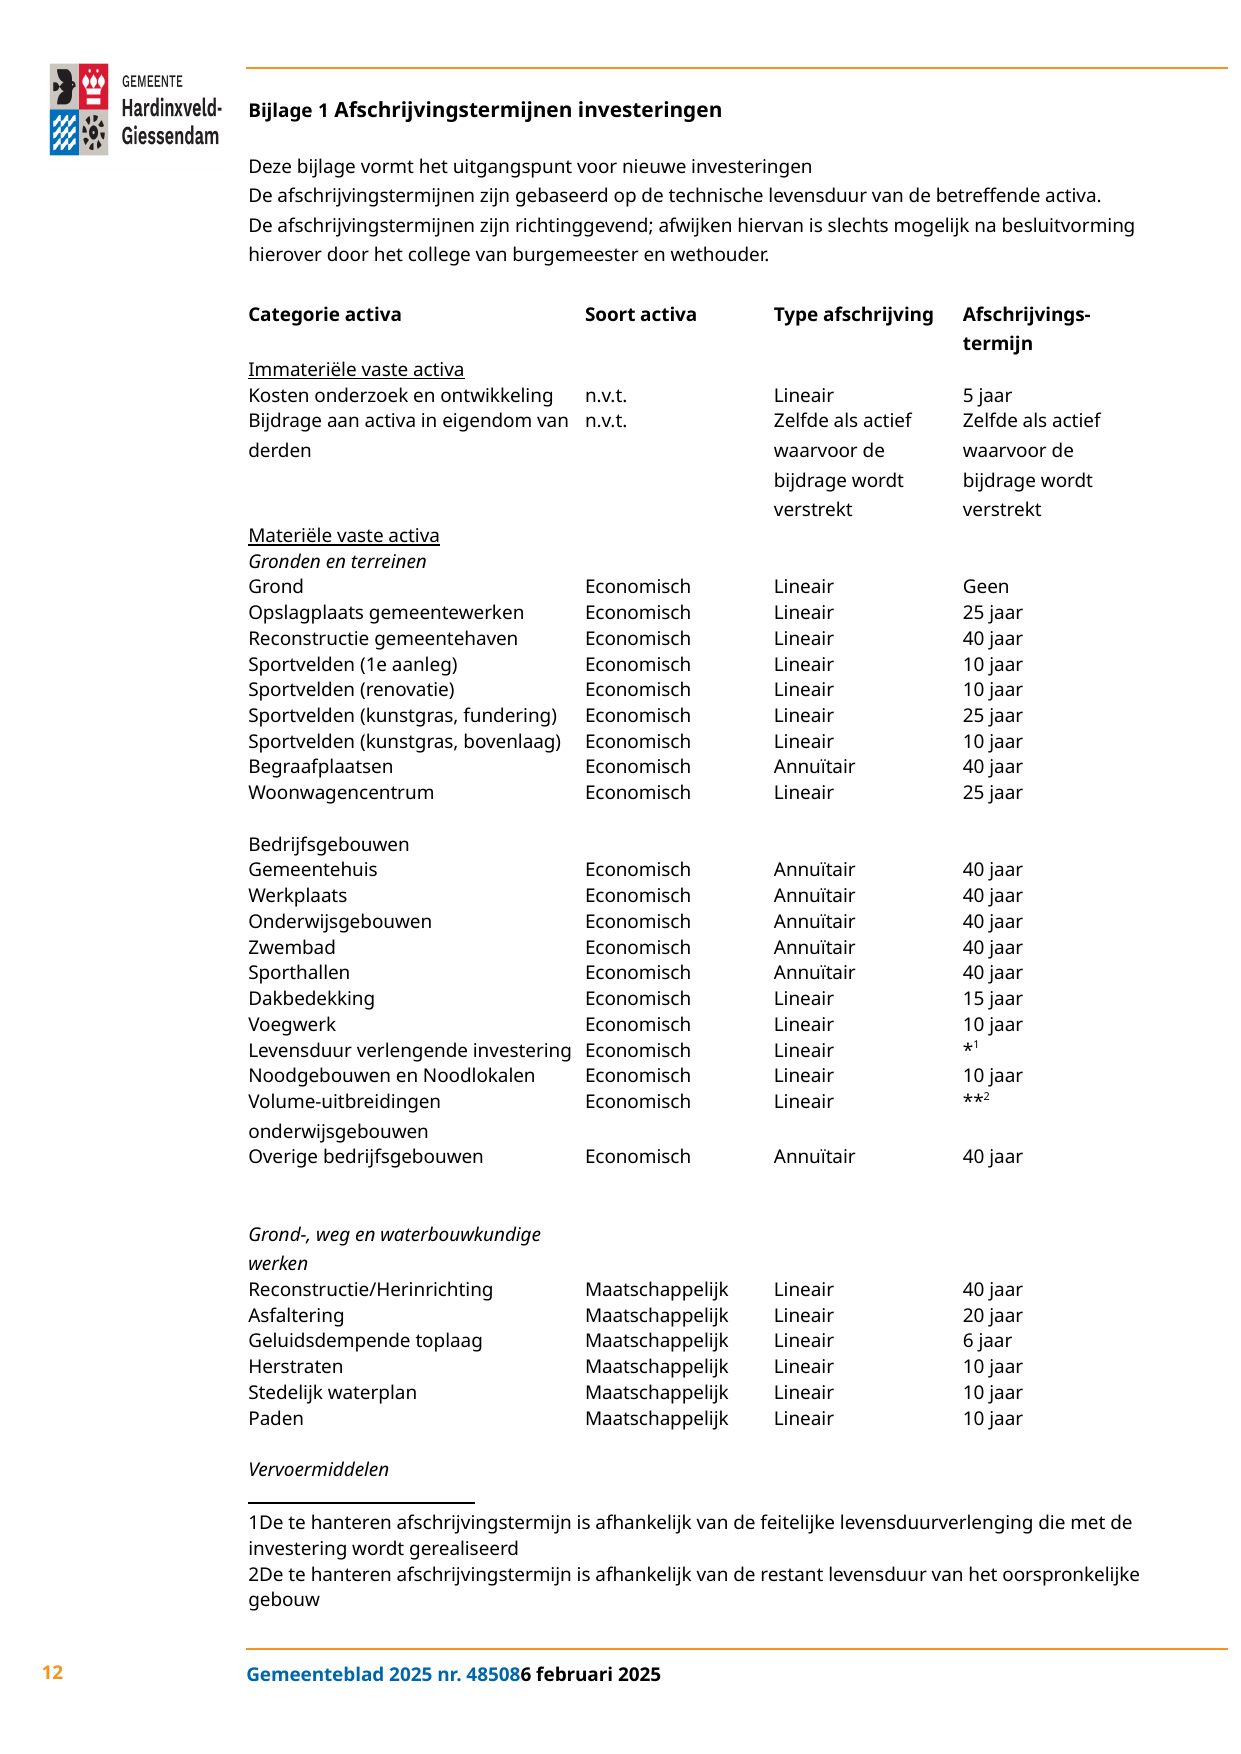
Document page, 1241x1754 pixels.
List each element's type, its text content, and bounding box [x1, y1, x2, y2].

table_cell [248, 1430, 585, 1456]
table_cell 20 jaar [963, 1302, 1152, 1327]
table_cell Stedelijk waterplan [248, 1379, 585, 1405]
table_cell Economisch [585, 780, 774, 805]
table_cell 40 jaar [963, 1276, 1152, 1302]
table_cell [585, 1195, 774, 1221]
table_cell Sportvelden (1e aanleg) [248, 651, 585, 677]
table_cell n.v.t. [585, 382, 774, 408]
table_cell Economisch [585, 1088, 774, 1143]
table_cell Begraafplaatsen [248, 754, 585, 779]
table_cell Economisch [585, 960, 774, 985]
table_cell Zelfde als actief waarvoor de bijdrage wordt verstrekt [963, 408, 1152, 522]
table_cell 40 jaar [963, 960, 1152, 985]
table_cell Dakbedekking [248, 985, 585, 1011]
table_cell Lineair [774, 780, 963, 805]
table_cell [963, 548, 1152, 574]
table_cell * [963, 1037, 1152, 1062]
table_cell Werkplaats [248, 883, 585, 908]
table_cell [774, 522, 963, 548]
table_cell Annuïtair [774, 883, 963, 908]
table_cell 25 jaar [963, 780, 1152, 805]
table_cell Economisch [585, 934, 774, 959]
table_cell Maatschappelijk [585, 1405, 774, 1430]
table_cell Lineair [774, 702, 963, 728]
table_cell 10 jaar [963, 728, 1152, 754]
table_cell Lineair [774, 625, 963, 651]
table_cell [248, 1195, 585, 1221]
table_cell 10 jaar [963, 1011, 1152, 1037]
table_cell [963, 1195, 1152, 1221]
table_cell [963, 1169, 1152, 1195]
table_cell 10 jaar [963, 651, 1152, 677]
table_cell n.v.t. [585, 408, 774, 522]
table_cell 10 jaar [963, 677, 1152, 702]
table_cell [585, 1430, 774, 1456]
table_cell Economisch [585, 651, 774, 677]
table_cell [774, 1169, 963, 1195]
table_cell Materiële vaste activa [248, 522, 585, 548]
table_cell Economisch [585, 677, 774, 702]
table_cell [774, 805, 963, 831]
table_cell Zelfde als actief waarvoor de bijdrage wordt verstrekt [774, 408, 963, 522]
table_cell Economisch [585, 1011, 774, 1037]
table_cell Lineair [774, 677, 963, 702]
table_cell Opslagplaats gemeentewerken [248, 599, 585, 625]
table_cell Zwembad [248, 934, 585, 959]
table_cell Grond-, weg en waterbouwkundige werken [248, 1221, 585, 1276]
table_cell Grond [248, 574, 585, 599]
table_cell [248, 805, 585, 831]
text Bijlage 1 Afschrijvingstermijnen investeringen [248, 95, 1152, 123]
table_cell Lineair [774, 1379, 963, 1405]
table_cell Annuïtair [774, 908, 963, 934]
table_cell 40 jaar [963, 754, 1152, 779]
table_cell Lineair [774, 1328, 963, 1353]
table_cell [585, 1221, 774, 1276]
table_header Categorie activa [248, 301, 585, 356]
text Deze bijlage vormt het uitgangspunt voor nieuwe investeringen [248, 153, 1152, 179]
table_cell [585, 1456, 774, 1482]
table_cell Vervoermiddelen [248, 1456, 585, 1482]
table_cell Gronden en terreinen [248, 548, 585, 574]
text De afschrijvingstermijnen zijn gebaseerd op de technische levensduur van de betreffende activa. [248, 182, 1152, 208]
table_cell Economisch [585, 985, 774, 1011]
table_cell Geen [963, 574, 1152, 599]
table_cell Herstraten [248, 1353, 585, 1379]
table_cell Annuïtair [774, 934, 963, 959]
table_cell [963, 1221, 1152, 1276]
table_cell Sportvelden (renovatie) [248, 677, 585, 702]
table_cell 40 jaar [963, 857, 1152, 882]
table_cell Levensduur verlengende investering [248, 1037, 585, 1062]
table_cell [774, 1430, 963, 1456]
table_cell Economisch [585, 1063, 774, 1088]
table_cell [585, 805, 774, 831]
table_cell Lineair [774, 1353, 963, 1379]
table_cell [963, 356, 1152, 382]
table_cell Economisch [585, 728, 774, 754]
table_cell Economisch [585, 754, 774, 779]
table_cell Lineair [774, 599, 963, 625]
table_cell Geluidsdempende toplaag [248, 1328, 585, 1353]
table_cell 10 jaar [963, 1063, 1152, 1088]
table_cell [963, 805, 1152, 831]
table_cell 40 jaar [963, 883, 1152, 908]
table_header Soort activa [585, 301, 774, 356]
table_cell Noodgebouwen en Noodlokalen [248, 1063, 585, 1088]
table_cell 6 jaar [963, 1328, 1152, 1353]
picture [41, 47, 231, 172]
table_cell Economisch [585, 908, 774, 934]
table_cell 25 jaar [963, 702, 1152, 728]
table_cell Lineair [774, 1011, 963, 1037]
table_cell Lineair [774, 382, 963, 408]
table_cell Lineair [774, 574, 963, 599]
table_cell Lineair [774, 728, 963, 754]
table_cell 25 jaar [963, 599, 1152, 625]
table_cell Reconstructie gemeentehaven [248, 625, 585, 651]
table_cell [585, 356, 774, 382]
table_cell 40 jaar [963, 934, 1152, 959]
table_cell 15 jaar [963, 985, 1152, 1011]
table_cell Maatschappelijk [585, 1379, 774, 1405]
table_cell [963, 522, 1152, 548]
table_cell [774, 548, 963, 574]
table_cell Lineair [774, 1302, 963, 1327]
table_cell [963, 831, 1152, 857]
table_header Afschrijvings- termijn [963, 301, 1152, 356]
table_cell [774, 831, 963, 857]
table_cell Volume-uitbreidingen onderwijsgebouwen [248, 1088, 585, 1143]
table_cell Annuïtair [774, 754, 963, 779]
table_cell Woonwagencentrum [248, 780, 585, 805]
table_cell Bijdrage aan activa in eigendom van derden [248, 408, 585, 522]
table_cell [963, 1430, 1152, 1456]
table_cell Bedrijfsgebouwen [248, 831, 585, 857]
table_cell Maatschappelijk [585, 1328, 774, 1353]
table_cell [774, 356, 963, 382]
table_cell [585, 1169, 774, 1195]
table_cell [585, 831, 774, 857]
table_cell Economisch [585, 1037, 774, 1062]
table_cell [585, 548, 774, 574]
table_header Type afschrijving [774, 301, 963, 356]
table_cell 10 jaar [963, 1353, 1152, 1379]
table_cell Asfaltering [248, 1302, 585, 1327]
table_cell Paden [248, 1405, 585, 1430]
table_cell Lineair [774, 1063, 963, 1088]
table_cell Economisch [585, 599, 774, 625]
table_cell Economisch [585, 625, 774, 651]
table_cell Annuïtair [774, 1144, 963, 1169]
table_cell 10 jaar [963, 1405, 1152, 1430]
table_cell Sportvelden (kunstgras, fundering) [248, 702, 585, 728]
table_cell Kosten onderzoek en ontwikkeling [248, 382, 585, 408]
table_cell ** [963, 1088, 1152, 1143]
table_cell Economisch [585, 883, 774, 908]
table_cell [774, 1456, 963, 1482]
table_cell 5 jaar [963, 382, 1152, 408]
table_cell Gemeentehuis [248, 857, 585, 882]
table_cell [963, 1456, 1152, 1482]
table_cell Reconstructie/Herinrichting [248, 1276, 585, 1302]
table_cell 40 jaar [963, 625, 1152, 651]
table_cell Lineair [774, 1037, 963, 1062]
table_cell Immateriële vaste activa [248, 356, 585, 382]
table_cell Voegwerk [248, 1011, 585, 1037]
table_cell 10 jaar [963, 1379, 1152, 1405]
table_cell Lineair [774, 985, 963, 1011]
table_cell 40 jaar [963, 1144, 1152, 1169]
table_cell Economisch [585, 857, 774, 882]
table_cell Economisch [585, 1144, 774, 1169]
table_cell Sportvelden (kunstgras, bovenlaag) [248, 728, 585, 754]
table_cell 40 jaar [963, 908, 1152, 934]
table_cell [774, 1221, 963, 1276]
table_cell Lineair [774, 651, 963, 677]
table_cell Lineair [774, 1276, 963, 1302]
table_cell Lineair [774, 1088, 963, 1143]
table_cell Economisch [585, 574, 774, 599]
table_cell [585, 522, 774, 548]
table_cell Annuïtair [774, 960, 963, 985]
table_cell Economisch [585, 702, 774, 728]
table_cell Sporthallen [248, 960, 585, 985]
table_cell Maatschappelijk [585, 1353, 774, 1379]
table_cell Maatschappelijk [585, 1302, 774, 1327]
table_cell Overige bedrijfsgebouwen [248, 1144, 585, 1169]
table_cell [248, 1169, 585, 1195]
table_cell Onderwijsgebouwen [248, 908, 585, 934]
table_cell Annuïtair [774, 857, 963, 882]
table_cell [774, 1195, 963, 1221]
text De afschrijvingstermijnen zijn richtinggevend; afwijken hiervan is slechts mogelijk na besluitvorming hierover door het college van burgemeester en wethouder. [248, 212, 1152, 267]
table_cell Maatschappelijk [585, 1276, 774, 1302]
table_cell Lineair [774, 1405, 963, 1430]
